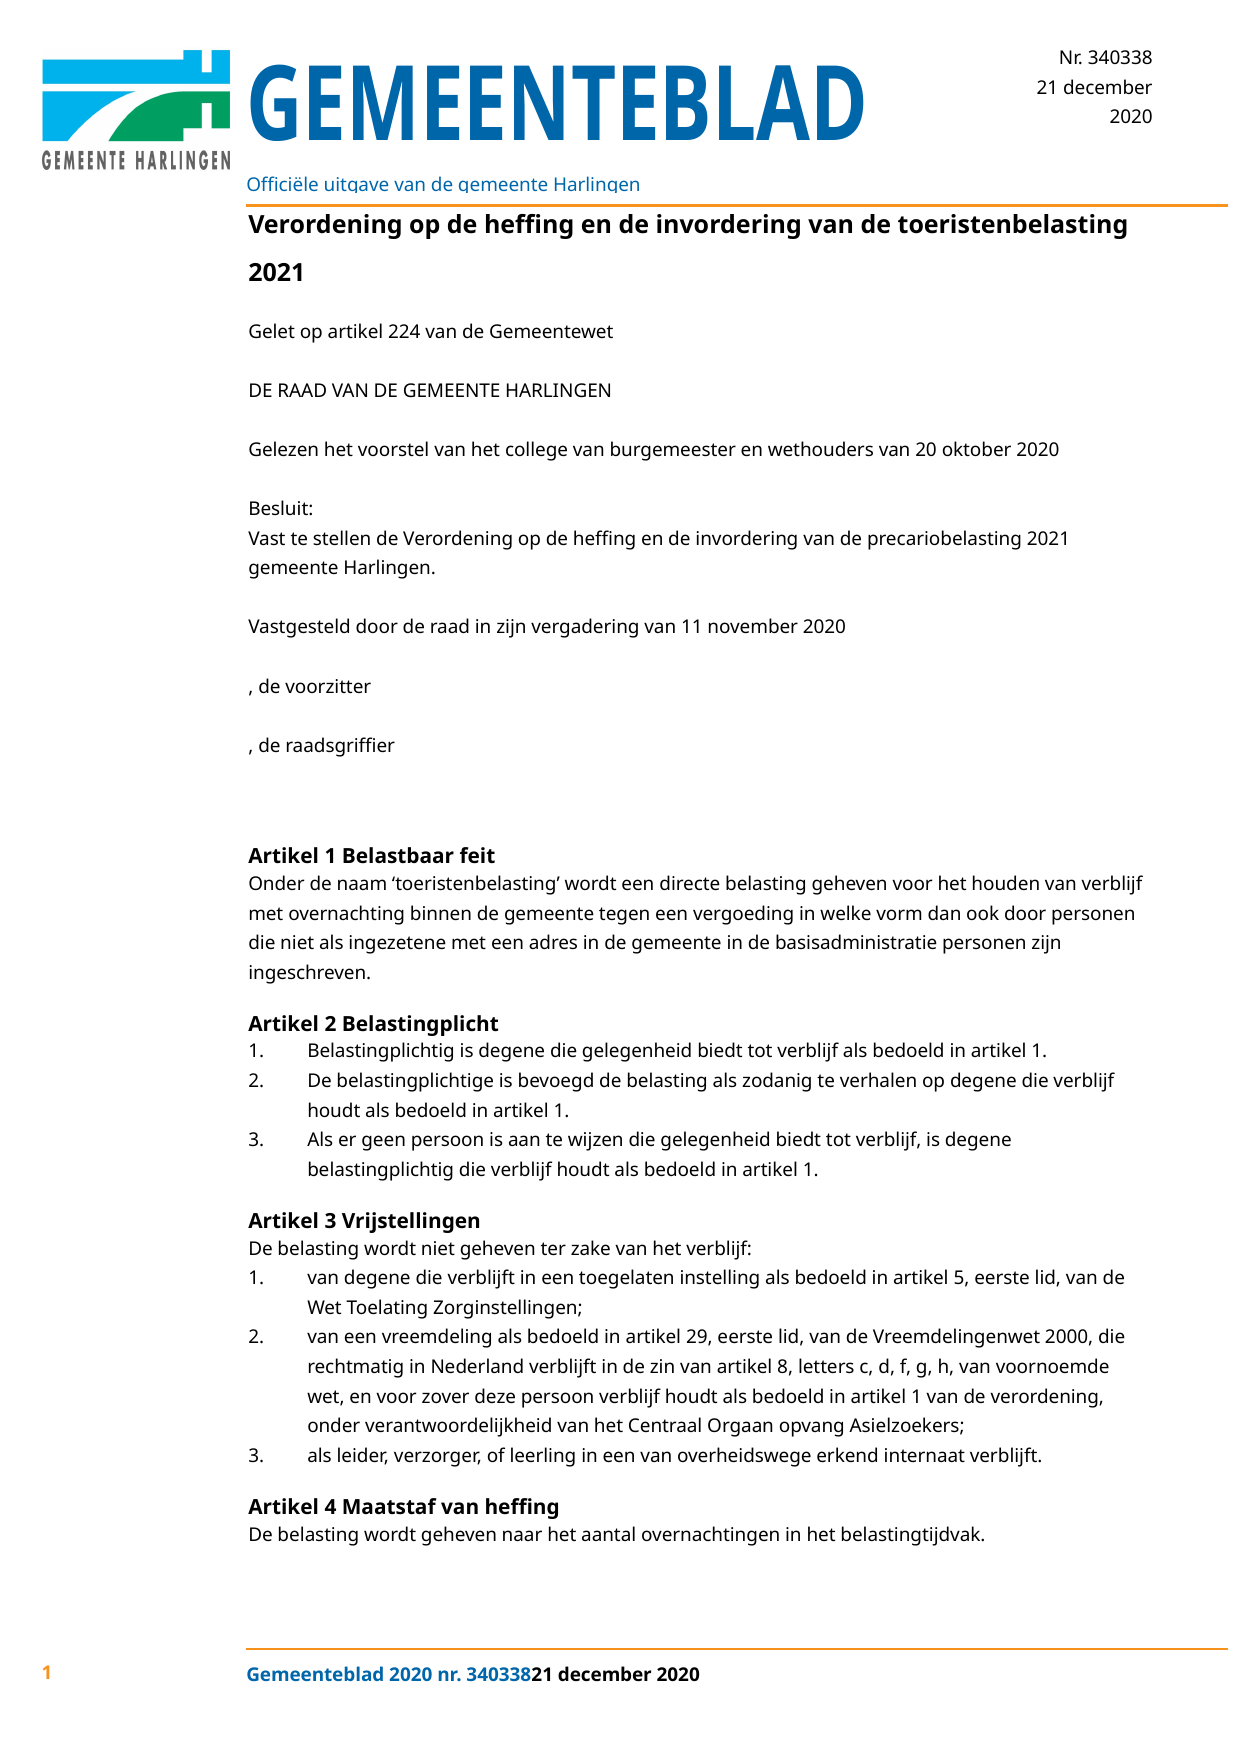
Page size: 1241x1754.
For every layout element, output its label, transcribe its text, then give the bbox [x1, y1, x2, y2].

text DE RAAD VAN DE GEMEENTE HARLINGEN [248, 377, 1152, 403]
text Vast te stellen de Verordening op de heffing en de invordering van de precariobelasting 2021 gemeente Harlingen. [248, 525, 1152, 580]
list De belastingplichtige is bevoegd de belasting als zodanig te verhalen op degene die verblijf houdt als bedoeld in artikel 1. [248, 1067, 1152, 1123]
picture [41, 47, 231, 172]
text Verordening op de heffing en de invordering van de toeristenbelasting 2021 [248, 207, 1152, 288]
text , de voorzitter [248, 673, 1152, 699]
text Artikel 4 Maatstaf van heffing [248, 1492, 1152, 1521]
list als leider, verzorger, of leerling in een van overheidswege erkend internaat verblijft. [248, 1442, 1152, 1468]
list Als er geen persoon is aan te wijzen die gelegenheid biedt tot verblijf, is degene belastingplichtig die verblijf houdt als bedoeld in artikel 1. [248, 1126, 1152, 1182]
list van een vreemdeling als bedoeld in artikel 29, eerste lid, van de Vreemdelingenwet 2000, die rechtmatig in Nederland verblijft in de zin van artikel 8, letters c, d, f, g, h, van voornoemde wet, en voor zover deze persoon verblijf houdt als bedoeld in artikel 1 van de verordening, onder verantwoordelijkheid van het Centraal Orgaan opvang Asielzoekers; [248, 1324, 1152, 1438]
text , de raadsgriffier [248, 732, 1152, 758]
text Besluit: [248, 495, 1152, 521]
text Artikel 1 Belastbaar feit [248, 842, 1152, 870]
text Gelezen het voorstel van het college van burgemeester en wethouders van 20 oktober 2020 [248, 436, 1152, 462]
text Artikel 3 Vrijstellingen [248, 1206, 1152, 1235]
list van degene die verblijft in een toegelaten instelling als bedoeld in artikel 5, eerste lid, van de Wet Toelating Zorginstellingen; [248, 1264, 1152, 1320]
text De belasting wordt geheven naar het aantal overnachtingen in het belastingtijdvak. [248, 1521, 1152, 1547]
text Onder de naam ‘toeristenbelasting’ wordt een directe belasting geheven voor het houden van verblijf met overnachting binnen de gemeente tegen een vergoeding in welke vorm dan ook door personen die niet als ingezetene met een adres in de gemeente in de basisadministratie personen zijn ingeschreven. [248, 870, 1152, 984]
text Vastgesteld door de raad in zijn vergadering van 11 november 2020 [248, 614, 1152, 639]
text Gelet op artikel 224 van de Gemeentewet [248, 318, 1152, 344]
text Artikel 2 Belastingplicht [248, 1009, 1152, 1038]
list Belastingplichtig is degene die gelegenheid biedt tot verblijf als bedoeld in artikel 1. [248, 1038, 1152, 1063]
text De belasting wordt niet geheven ter zake van het verblijf: [248, 1235, 1152, 1261]
